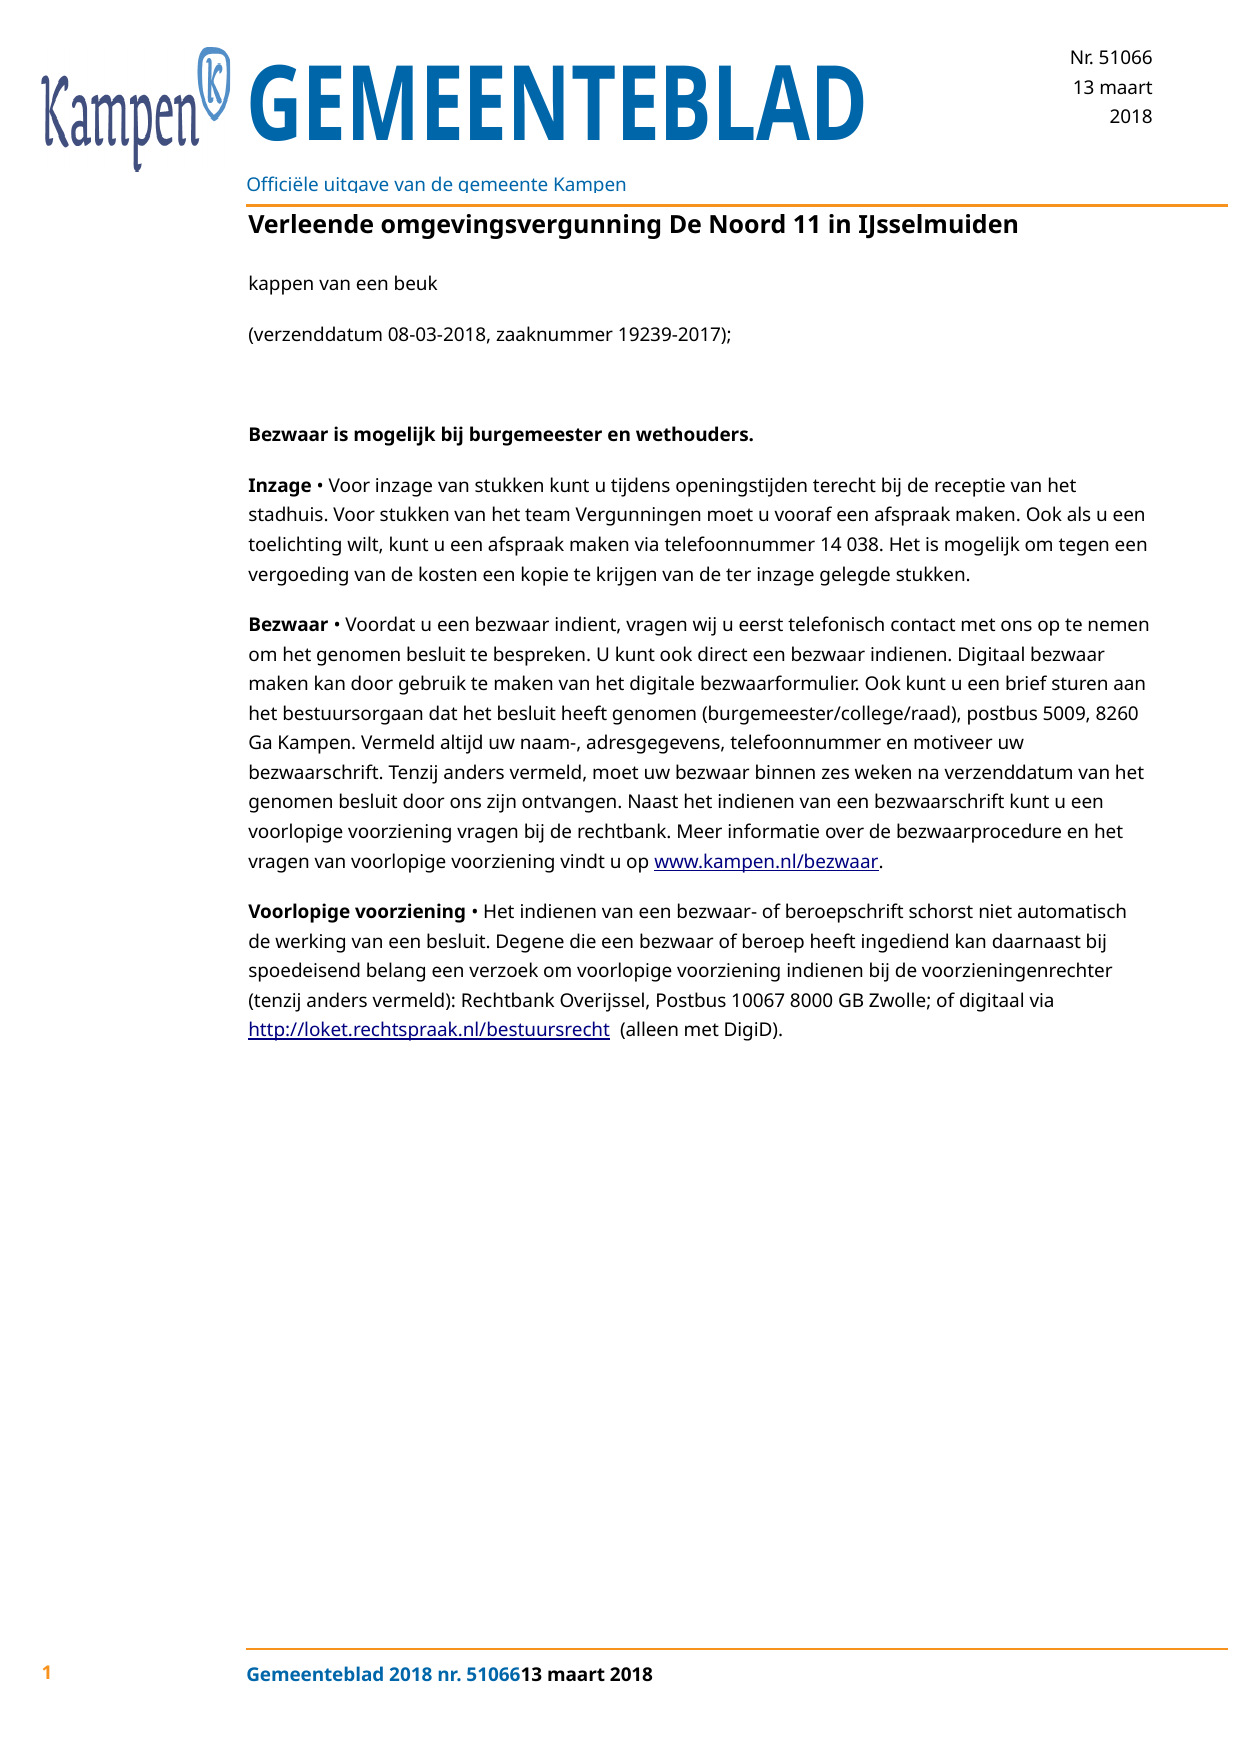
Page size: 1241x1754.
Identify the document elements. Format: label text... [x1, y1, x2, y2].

text Voorlopige voorziening • Het indienen van een bezwaar- of beroepschrift schorst niet automatisch de werking van een besluit. Degene die een bezwaar of beroep heeft ingediend kan daarnaast bij spoedeisend belang een verzoek om voorlopige voorziening indienen bij de voorzieningenrechter (tenzij anders vermeld): Rechtbank Overijssel, Postbus 10067 8000 GB Zwolle; of digitaal via http://loket.rechtspraak.nl/bestuursrecht (alleen met DigiD). [248, 898, 1152, 1042]
text kappen van een beuk [248, 270, 1152, 296]
text Bezwaar is mogelijk bij burgemeester en wethouders. [248, 422, 1152, 447]
text Verleende omgevingsvergunning De Noord 11 in IJsselmuiden [248, 207, 1152, 241]
picture [41, 47, 231, 172]
text (verzenddatum 08-03-2018, zaaknummer 19239-2017); [248, 321, 1152, 346]
text Inzage • Voor inzage van stukken kunt u tijdens openingstijden terecht bij de receptie van het stadhuis. Voor stukken van het team Vergunningen moet u vooraf een afspraak maken. Ook als u een toelichting wilt, kunt u een afspraak maken via telefoonnummer 14 038. Het is mogelijk om tegen een vergoeding van de kosten een kopie te krijgen van de ter inzage gelegde stukken. [248, 472, 1152, 586]
text Bezwaar • Voordat u een bezwaar indient, vragen wij u eerst telefonisch contact met ons op te nemen om het genomen besluit te bespreken. U kunt ook direct een bezwaar indienen. Digitaal bezwaar maken kan door gebruik te maken van het digitale bezwaarformulier. Ook kunt u een brief sturen aan het bestuursorgaan dat het besluit heeft genomen (burgemeester/college/raad), postbus 5009, 8260 Ga Kampen. Vermeld altijd uw naam-, adresgegevens, telefoonnummer en motiveer uw bezwaarschrift. Tenzij anders vermeld, moet uw bezwaar binnen zes weken na verzenddatum van het genomen besluit door ons zijn ontvangen. Naast het indienen van een bezwaarschrift kunt u een voorlopige voorziening vragen bij de rechtbank. Meer informatie over de bezwaarprocedure en het vragen van voorlopige voorziening vindt u op www.kampen.nl/bezwaar. [248, 611, 1152, 873]
